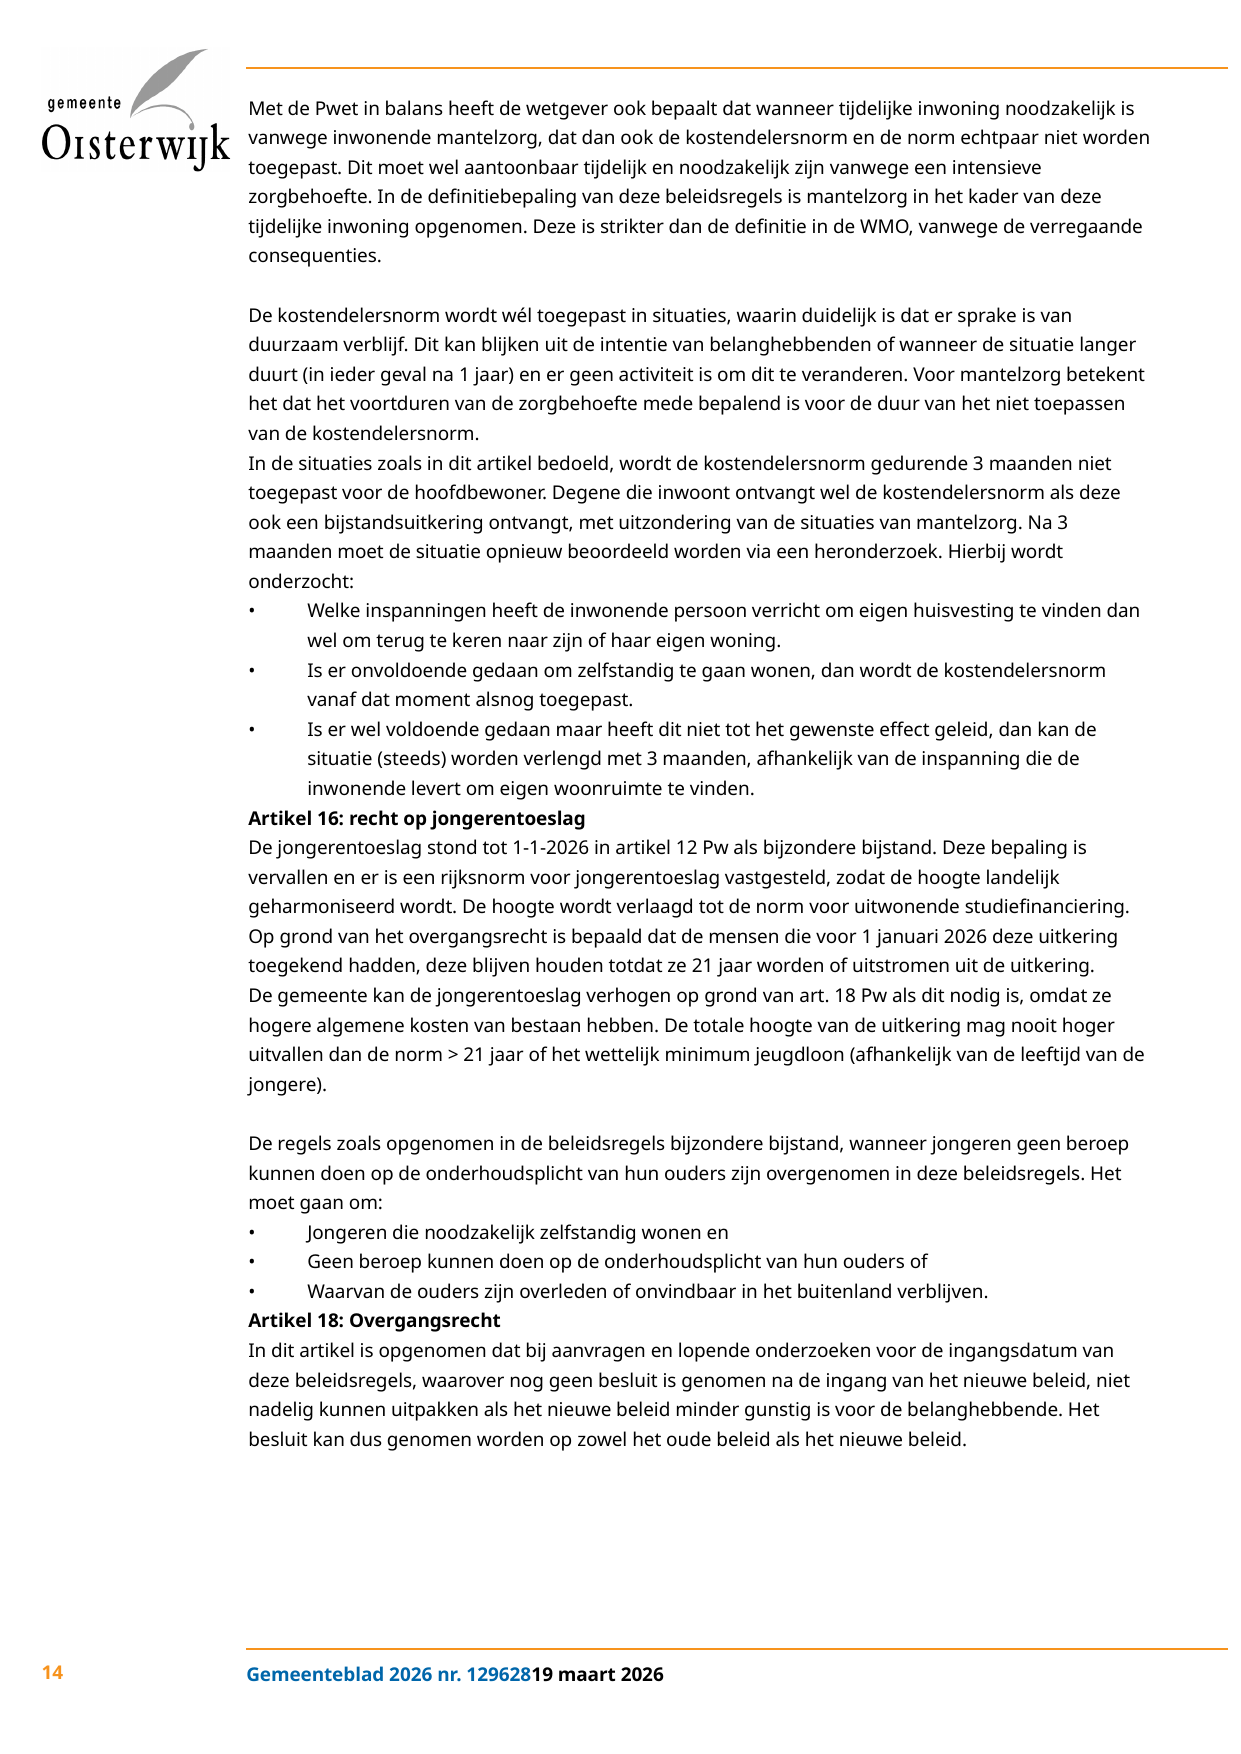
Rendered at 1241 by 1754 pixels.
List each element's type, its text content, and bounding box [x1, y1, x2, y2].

text De jongerentoeslag stond tot 1-1-2026 in artikel 12 Pw als bijzondere bijstand. Deze bepaling is vervallen en er is een rijksnorm voor jongerentoeslag vastgesteld, zodat de hoogte landelijk geharmoniseerd wordt. De hoogte wordt verlaagd tot de norm voor uitwonende studiefinanciering. Op grond van het overgangsrecht is bepaald dat de mensen die voor 1 januari 2026 deze uitkering toegekend hadden, deze blijven houden totdat ze 21 jaar worden of uitstromen uit de uitkering. [248, 834, 1152, 978]
text Artikel 16: recht op jongerentoeslag [248, 805, 1152, 831]
picture [41, 47, 231, 172]
list Jongeren die noodzakelijk zelfstandig wonen en [248, 1219, 1152, 1245]
list Welke inspanningen heeft de inwonende persoon verricht om eigen huisvesting te vinden dan wel om terug te keren naar zijn of haar eigen woning. [248, 598, 1152, 653]
text De kostendelersnorm wordt wél toegepast in situaties, waarin duidelijk is dat er sprake is van duurzaam verblijf. Dit kan blijken uit de intentie van belanghebbenden of wanneer de situatie langer duurt (in ieder geval na 1 jaar) en er geen activiteit is om dit te veranderen. Voor mantelzorg betekent het dat het voortduren van de zorgbehoefte mede bepalend is voor de duur van het niet toepassen van de kostendelersnorm. [248, 302, 1152, 446]
list Is er onvoldoende gedaan om zelfstandig te gaan wonen, dan wordt de kostendelersnorm vanaf dat moment alsnog toegepast. [248, 657, 1152, 712]
text Artikel 18: Overgangsrecht [248, 1308, 1152, 1333]
text In de situaties zoals in dit artikel bedoeld, wordt de kostendelersnorm gedurende 3 maanden niet toegepast voor de hoofdbewoner. Degene die inwoont ontvangt wel de kostendelersnorm als deze ook een bijstandsuitkering ontvangt, met uitzondering van de situaties van mantelzorg. Na 3 maanden moet de situatie opnieuw beoordeeld worden via een heronderzoek. Hierbij wordt onderzocht: [248, 450, 1152, 594]
list Geen beroep kunnen doen op de onderhoudsplicht van hun ouders of [248, 1248, 1152, 1274]
text De regels zoals opgenomen in de beleidsregels bijzondere bijstand, wanneer jongeren geen beroep kunnen doen op de onderhoudsplicht van hun ouders zijn overgenomen in deze beleidsregels. Het moet gaan om: [248, 1130, 1152, 1215]
list Is er wel voldoende gedaan maar heeft dit niet tot het gewenste effect geleid, dan kan de situatie (steeds) worden verlengd met 3 maanden, afhankelijk van de inspanning die de inwonende levert om eigen woonruimte te vinden. [248, 716, 1152, 801]
text Met de Pwet in balans heeft de wetgever ook bepaalt dat wanneer tijdelijke inwoning noodzakelijk is vanwege inwonende mantelzorg, dat dan ook de kostendelersnorm en de norm echtpaar niet worden toegepast. Dit moet wel aantoonbaar tijdelijk en noodzakelijk zijn vanwege een intensieve zorgbehoefte. In de definitiebepaling van deze beleidsregels is mantelzorg in het kader van deze tijdelijke inwoning opgenomen. Deze is strikter dan de definitie in de WMO, vanwege de verregaande consequenties. [248, 95, 1152, 268]
text De gemeente kan de jongerentoeslag verhogen op grond van art. 18 Pw als dit nodig is, omdat ze hogere algemene kosten van bestaan hebben. De totale hoogte van de uitkering mag nooit hoger uitvallen dan de norm > 21 jaar of het wettelijk minimum jeugdloon (afhankelijk van de leeftijd van de jongere). [248, 982, 1152, 1097]
text In dit artikel is opgenomen dat bij aanvragen en lopende onderzoeken voor de ingangsdatum van deze beleidsregels, waarover nog geen besluit is genomen na de ingang van het nieuwe beleid, niet nadelig kunnen uitpakken als het nieuwe beleid minder gunstig is voor de belanghebbende. Het besluit kan dus genomen worden op zowel het oude beleid als het nieuwe beleid. [248, 1337, 1152, 1452]
list Waarvan de ouders zijn overleden of onvindbaar in het buitenland verblijven. [248, 1278, 1152, 1304]
